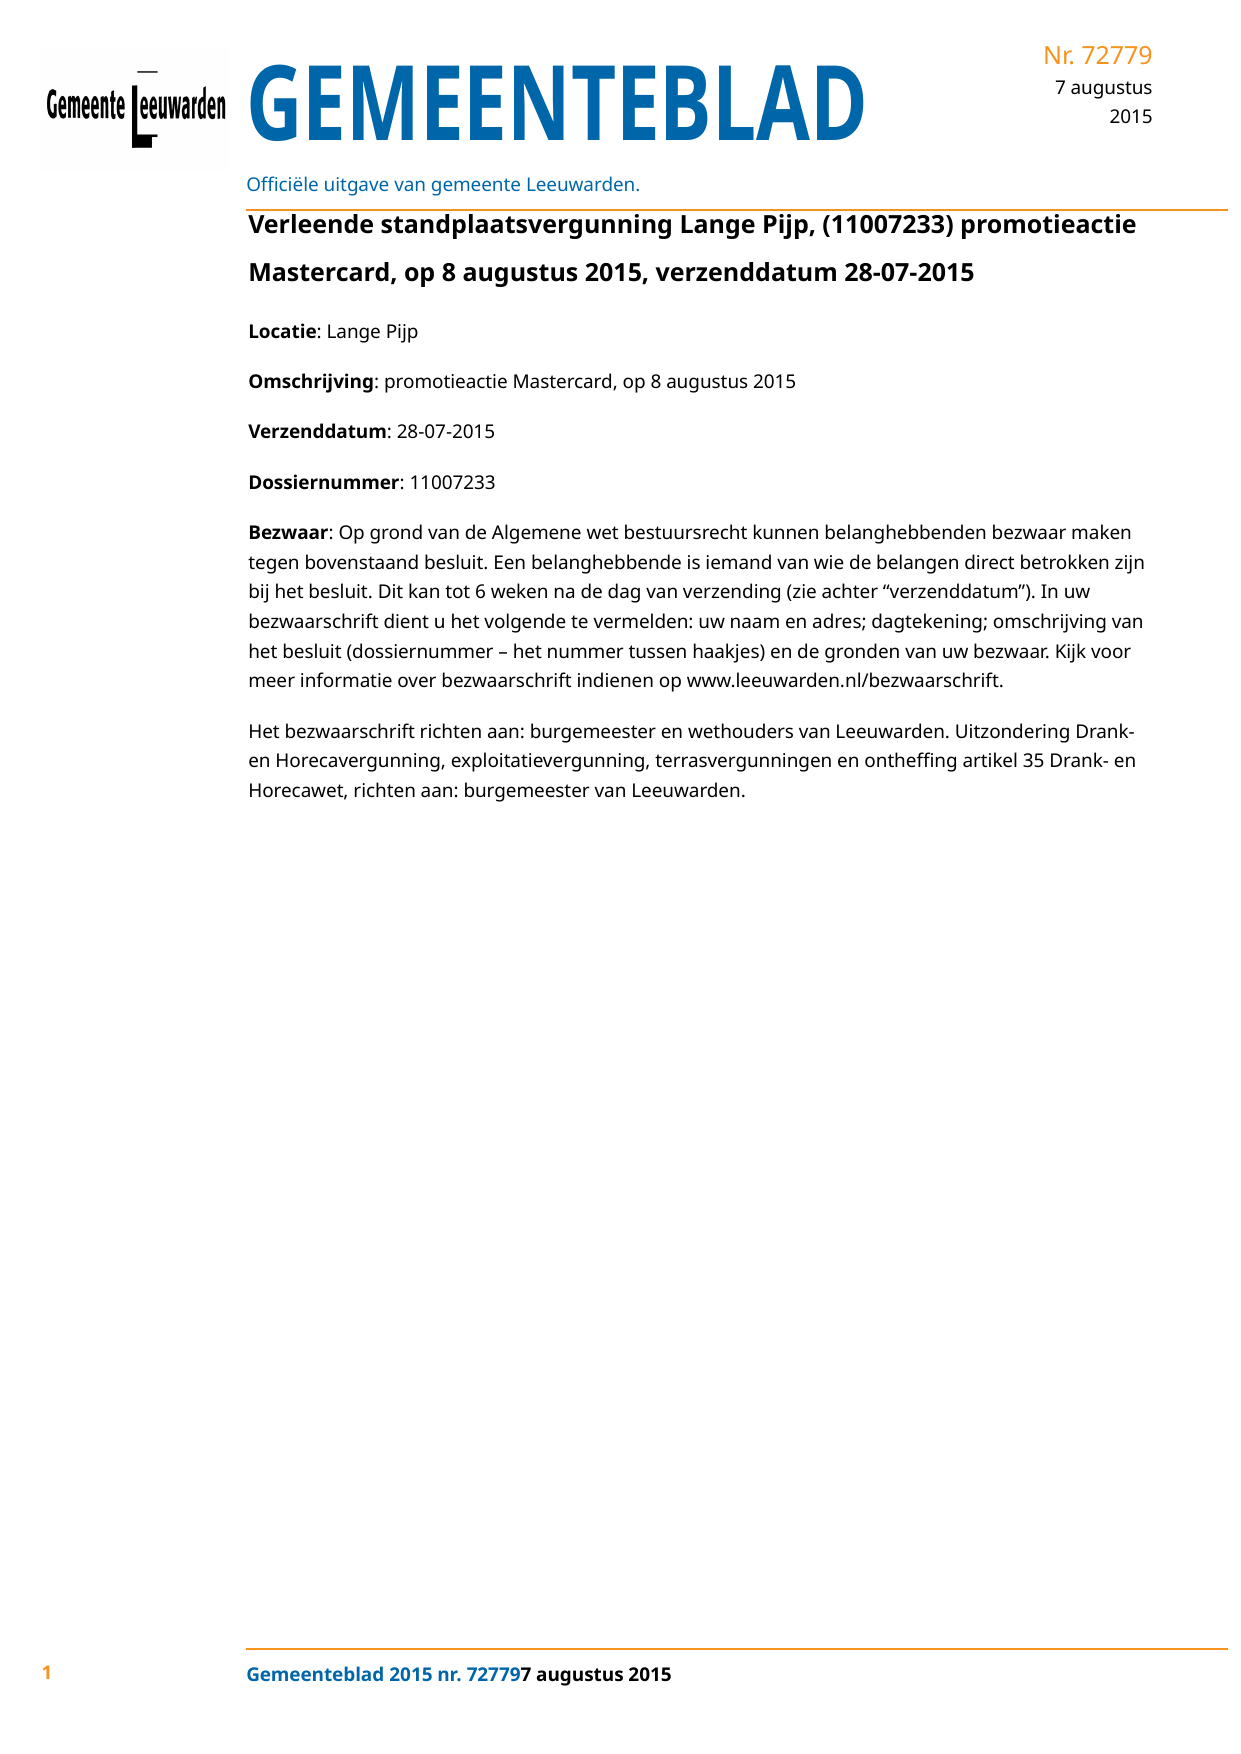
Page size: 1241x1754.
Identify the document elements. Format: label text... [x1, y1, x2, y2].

text Locatie: Lange Pijp [248, 318, 1152, 344]
text Dossiernummer: 11007233 [248, 469, 1152, 495]
text Verleende standplaatsvergunning Lange Pijp, (11007233) promotieactie Mastercard, op 8 augustus 2015, verzenddatum 28-07-2015 [248, 211, 1152, 288]
text Verzenddatum: 28-07-2015 [248, 419, 1152, 444]
picture [41, 47, 231, 172]
text Bezwaar: Op grond van de Algemene wet bestuursrecht kunnen belanghebbenden bezwaar maken tegen bovenstaand besluit. Een belanghebbende is iemand van wie de belangen direct betrokken zijn bij het besluit. Dit kan tot 6 weken na de dag van verzending (zie achter “verzenddatum”). In uw bezwaarschrift dient u het volgende te vermelden: uw naam en adres; dagtekening; omschrijving van het besluit (dossiernummer – het nummer tussen haakjes) en de gronden van uw bezwaar. Kijk voor meer informatie over bezwaarschrift indienen op www.leeuwarden.nl/bezwaarschrift. [248, 519, 1152, 693]
text Het bezwaarschrift richten aan: burgemeester en wethouders van Leeuwarden. Uitzondering Drank- en Horecavergunning, exploitatievergunning, terrasvergunningen en ontheffing artikel 35 Drank- en Horecawet, richten aan: burgemeester van Leeuwarden. [248, 718, 1152, 803]
text Omschrijving: promotieactie Mastercard, op 8 augustus 2015 [248, 368, 1152, 394]
